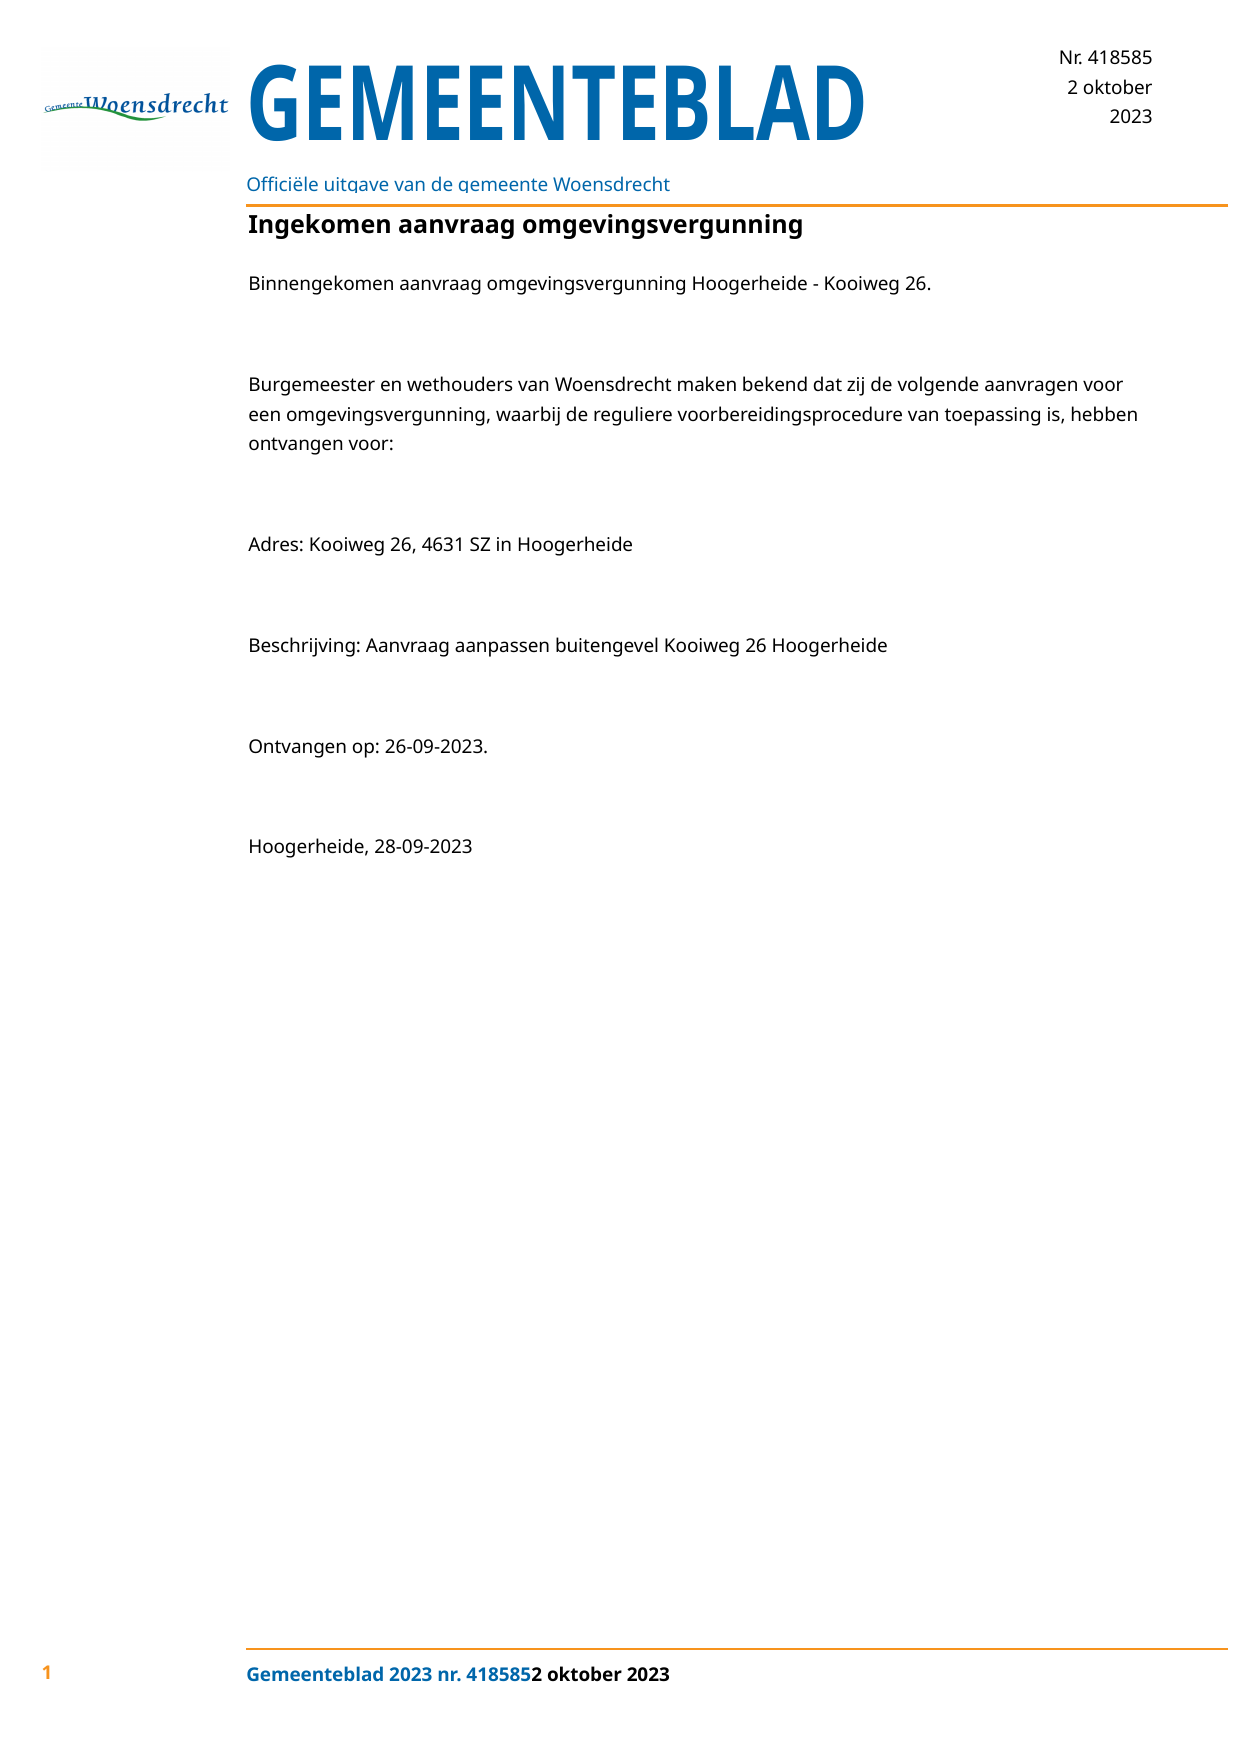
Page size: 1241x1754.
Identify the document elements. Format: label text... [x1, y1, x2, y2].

picture [41, 47, 231, 172]
text Binnengekomen aanvraag omgevingsvergunning Hoogerheide - Kooiweg 26. [248, 270, 1152, 296]
text Adres: Kooiweg 26, 4631 SZ in Hoogerheide [248, 531, 1152, 557]
text Beschrijving: Aanvraag aanpassen buitengevel Kooiweg 26 Hoogerheide [248, 632, 1152, 658]
text Ingekomen aanvraag omgevingsvergunning [248, 207, 1152, 241]
text Burgemeester en wethouders van Woensdrecht maken bekend dat zij de volgende aanvragen voor een omgevingsvergunning, waarbij de reguliere voorbereidingsprocedure van toepassing is, hebben ontvangen voor: [248, 371, 1152, 456]
text Hoogerheide, 28-09-2023 [248, 834, 1152, 859]
text Ontvangen op: 26-09-2023. [248, 733, 1152, 758]
